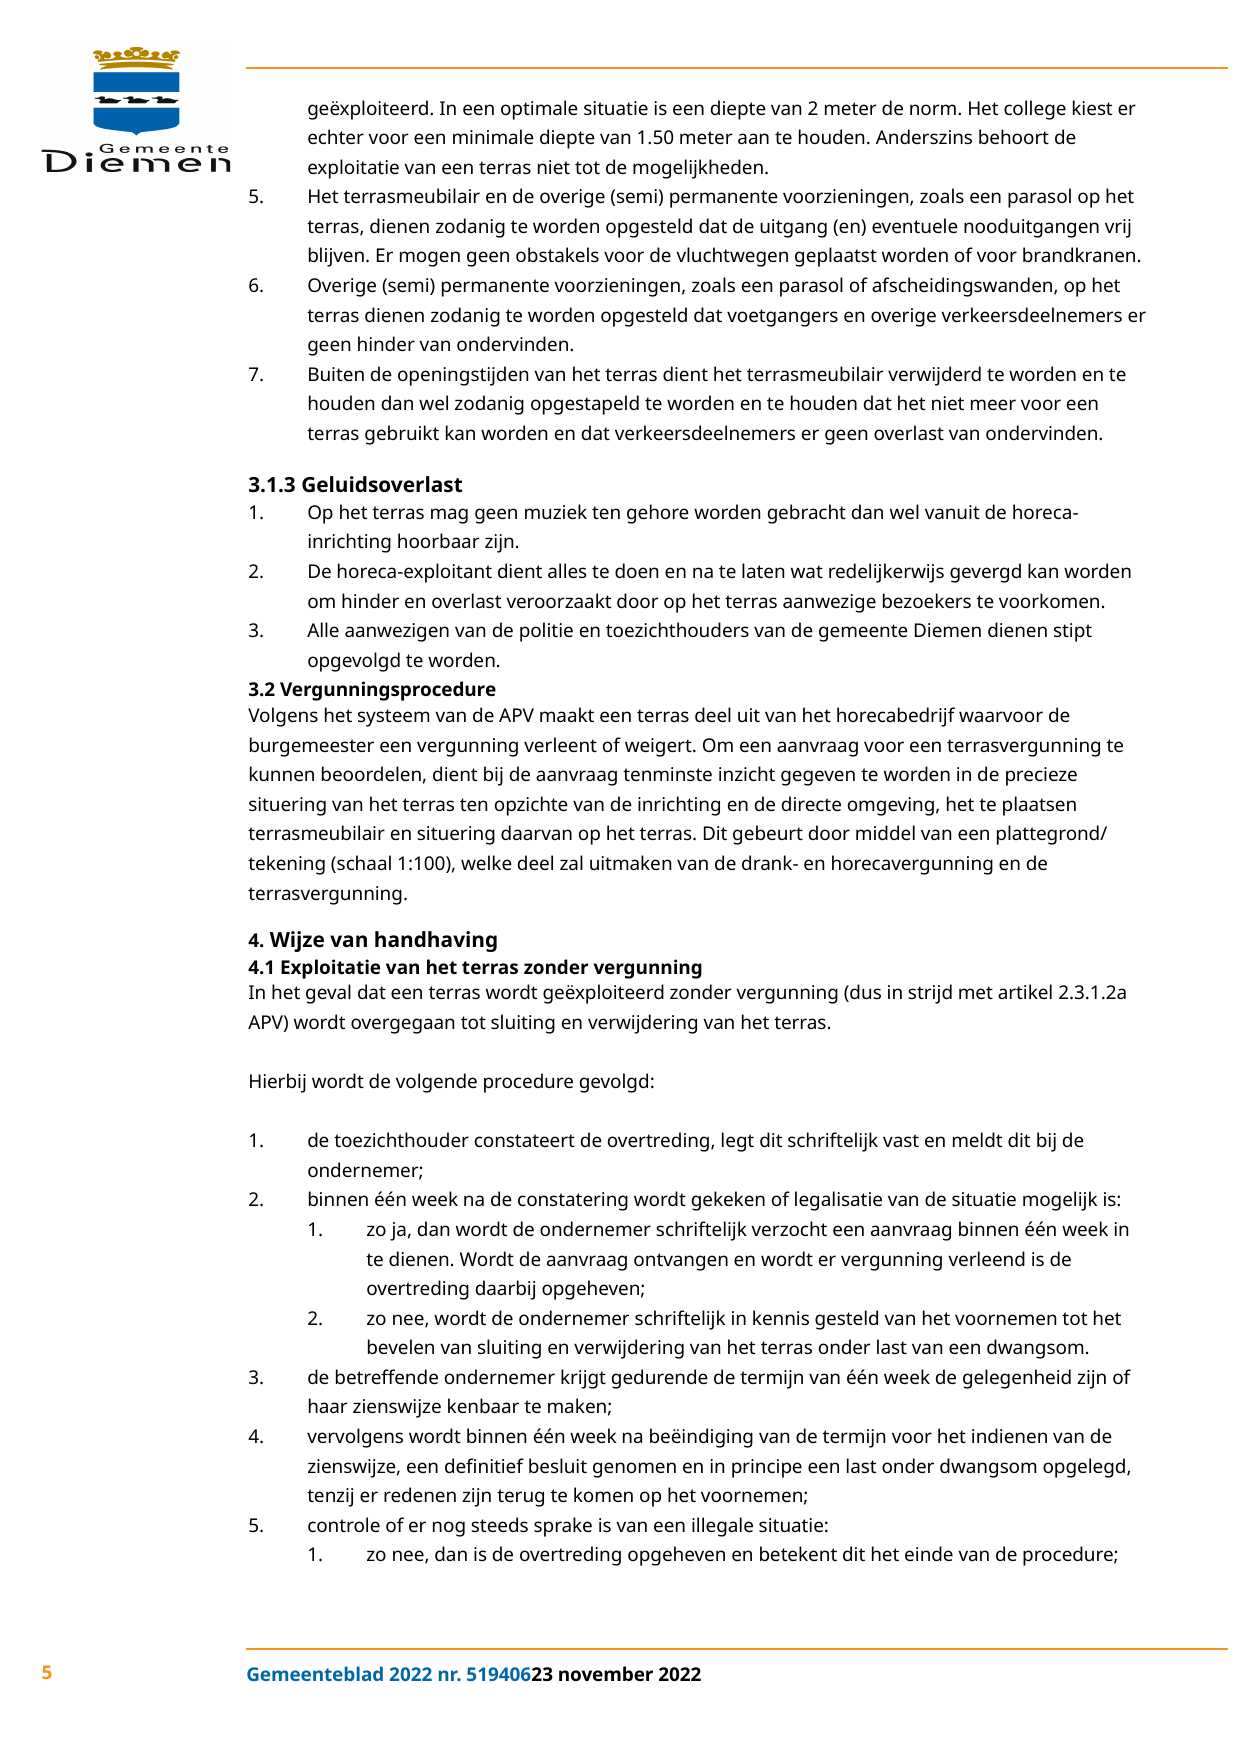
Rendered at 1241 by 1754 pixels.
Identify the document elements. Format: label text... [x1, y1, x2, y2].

list Buiten de openingstijden van het terras dient het terrasmeubilair verwijderd te worden en te houden dan wel zodanig opgestapeld te worden en te houden dat het niet meer voor een terras gebruikt kan worden en dat verkeersdeelnemers er geen overlast van ondervinden. [248, 361, 1152, 446]
list Overige (semi) permanente voorzieningen, zoals een parasol of afscheidingswanden, op het terras dienen zodanig te worden opgesteld dat voetgangers en overige verkeersdeelnemers er geen hinder van ondervinden. [248, 272, 1152, 357]
list Op het terras mag geen muziek ten gehore worden gebracht dan wel vanuit de horeca-inrichting hoorbaar zijn. [248, 499, 1152, 554]
list controle of er nog steeds sprake is van een illegale situatie: [248, 1512, 1152, 1538]
list Alle aanwezigen van de politie en toezichthouders van de gemeente Diemen dienen stipt opgevolgd te worden. [248, 617, 1152, 673]
list Het terrasmeubilair en de overige (semi) permanente voorzieningen, zoals een parasol op het terras, dienen zodanig te worden opgesteld dat de uitgang (en) eventuele nooduitgangen vrij blijven. Er mogen geen obstakels voor de vluchtwegen geplaatst worden of voor brandkranen. [248, 183, 1152, 268]
list binnen één week na de constatering wordt gekeken of legalisatie van de situatie mogelijk is: [248, 1187, 1152, 1212]
text 4.1 Exploitatie van het terras zonder vergunning [248, 954, 1152, 979]
list zo nee, wordt de ondernemer schriftelijk in kennis gesteld van het voornemen tot het bevelen van sluiting en verwijdering van het terras onder last van een dwangsom. [307, 1305, 1152, 1360]
text Hierbij wordt de volgende procedure gevolgd: [248, 1068, 1152, 1094]
list de betreffende ondernemer krijgt gedurende de termijn van één week de gelegenheid zijn of haar zienswijze kenbaar te maken; [248, 1364, 1152, 1419]
text In het geval dat een terras wordt geëxploiteerd zonder vergunning (dus in strijd met artikel 2.3.1.2a APV) wordt overgegaan tot sluiting en verwijdering van het terras. [248, 979, 1152, 1035]
text 3.2 Vergunningsprocedure [248, 677, 1152, 702]
text 4. Wijze van handhaving [248, 925, 1152, 954]
list de toezichthouder constateert de overtreding, legt dit schriftelijk vast en meldt dit bij de ondernemer; [248, 1127, 1152, 1183]
list geëxploiteerd. In een optimale situatie is een diepte van 2 meter de norm. Het college kiest er echter voor een minimale diepte van 1.50 meter aan te houden. Anderszins behoort de exploitatie van een terras niet tot de mogelijkheden. [248, 95, 1152, 180]
list vervolgens wordt binnen één week na beëindiging van de termijn voor het indienen van de zienswijze, een definitief besluit genomen en in principe een last onder dwangsom opgelegd, tenzij er redenen zijn terug te komen op het voornemen; [248, 1423, 1152, 1508]
list De horeca-exploitant dient alles te doen en na te laten wat redelijkerwijs gevergd kan worden om hinder en overlast veroorzaakt door op het terras aanwezige bezoekers te voorkomen. [248, 558, 1152, 613]
text 3.1.3 Geluidsoverlast [248, 471, 1152, 499]
text Volgens het systeem van de APV maakt een terras deel uit van het horecabedrijf waarvoor de burgemeester een vergunning verleent of weigert. Om een aanvraag voor een terrasvergunning te kunnen beoordelen, dient bij de aanvraag tenminste inzicht gegeven te worden in de precieze situering van het terras ten opzichte van de inrichting en de directe omgeving, het te plaatsen terrasmeubilair en situering daarvan op het terras. Dit gebeurt door middel van een plattegrond/ tekening (schaal 1:100), welke deel zal uitmaken van de drank- en horecavergunning en de terrasvergunning. [248, 702, 1152, 906]
list zo nee, dan is de overtreding opgeheven en betekent dit het einde van de procedure; [307, 1542, 1152, 1567]
list zo ja, dan wordt de ondernemer schriftelijk verzocht een aanvraag binnen één week in te dienen. Wordt de aanvraag ontvangen en wordt er vergunning verleend is de overtreding daarbij opgeheven; [307, 1216, 1152, 1301]
picture [41, 47, 231, 172]
